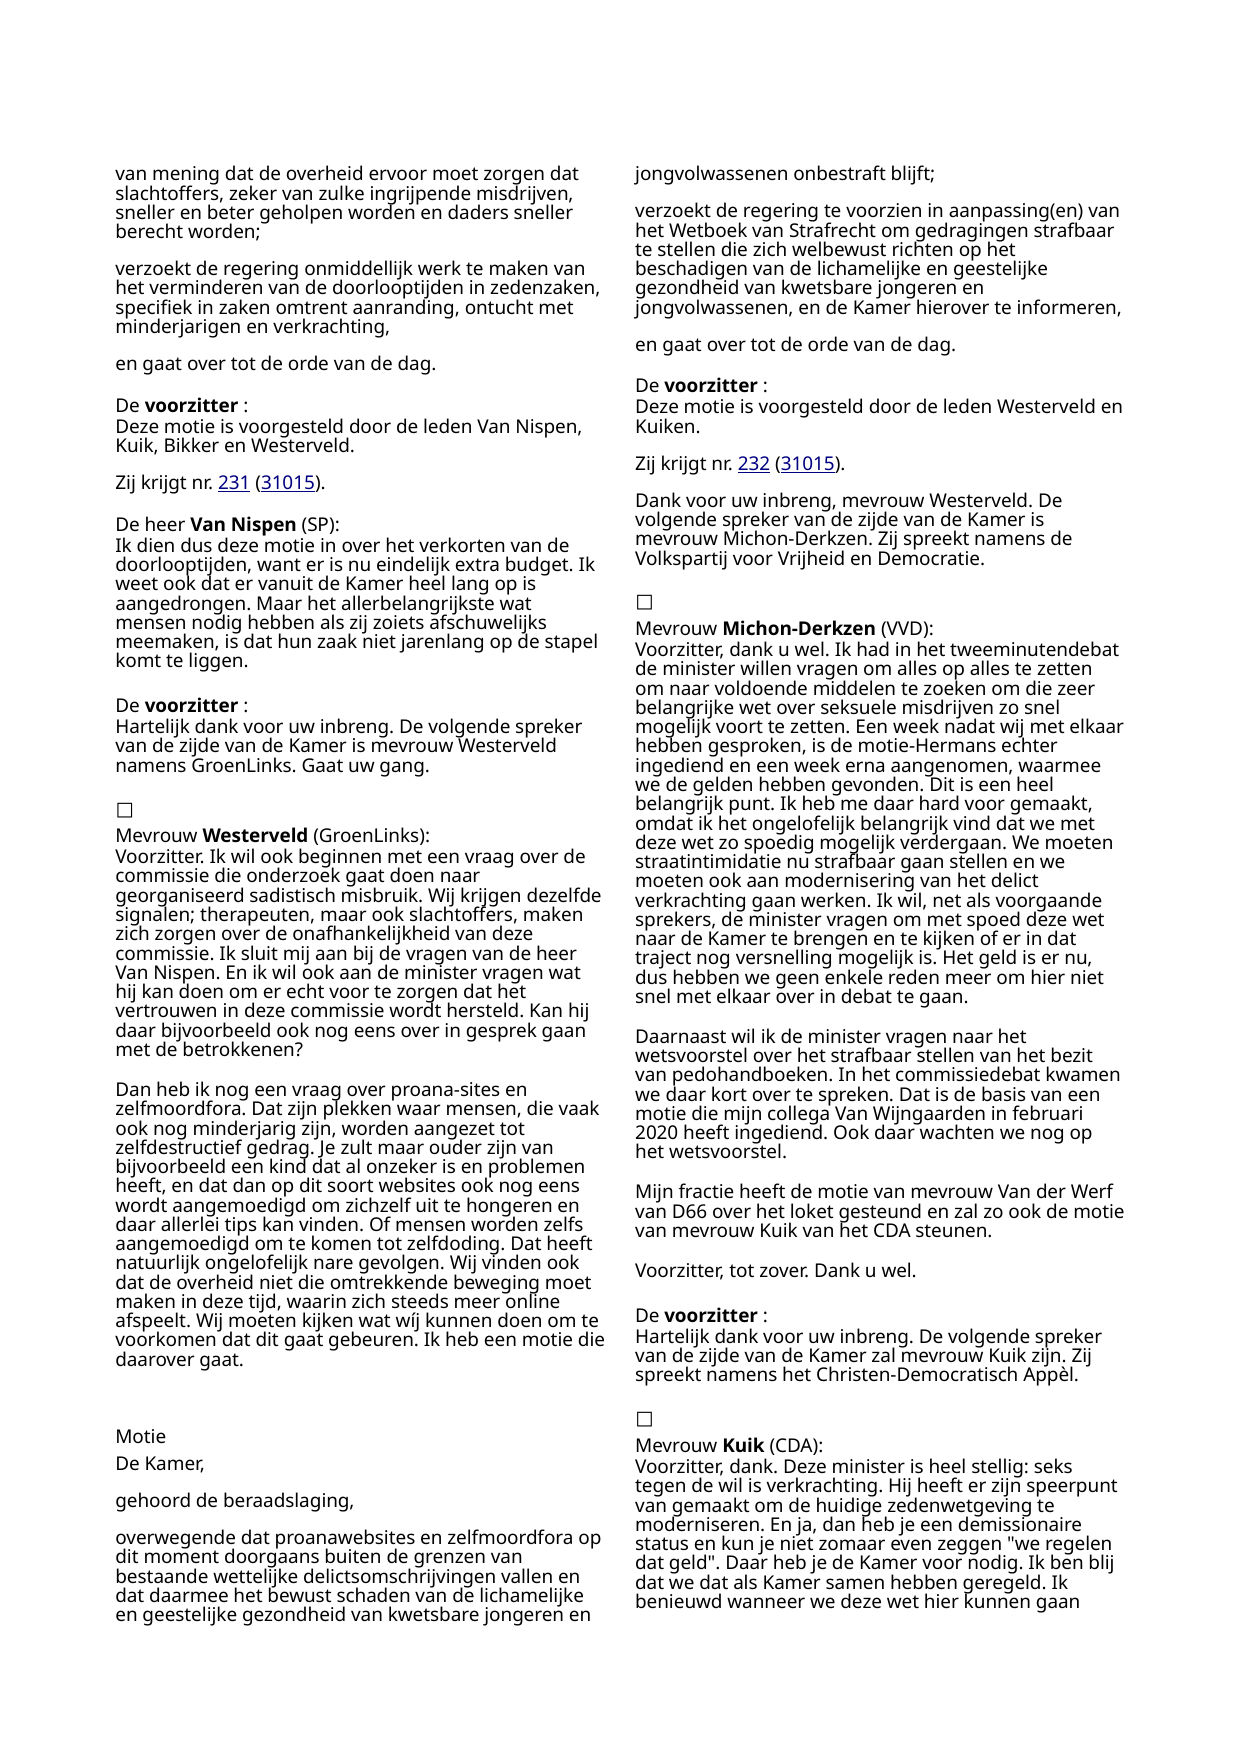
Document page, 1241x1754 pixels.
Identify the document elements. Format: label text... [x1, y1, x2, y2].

text Zij krijgt nr. 231 (31015). [115, 474, 605, 493]
text Deze motie is voorgesteld door de leden Westerveld en Kuiken. [635, 398, 1125, 437]
text De voorzitter : [115, 692, 605, 718]
text Mevrouw Michon-Derkzen (VVD): [635, 615, 1125, 641]
text Voorzitter, tot zover. Dank u wel. [635, 1262, 1125, 1281]
text ⬜ [115, 797, 605, 822]
text ⬜ [635, 589, 1125, 615]
text Hartelijk dank voor uw inbreng. De volgende spreker van de zijde van de Kamer zal mevrouw Kuik zijn. Zij spreekt namens het Christen-Democratisch Appèl. [635, 1328, 1125, 1386]
text jongvolwassenen onbestraft blijft; [635, 165, 1125, 184]
text Zij krijgt nr. 232 (31015). [635, 454, 1125, 474]
text verzoekt de regering te voorzien in aanpassing(en) van het Wetboek van Strafrecht om gedragingen strafbaar te stellen die zich welbewust richten op het beschadigen van de lichamelijke en geestelijke gezondheid van kwetsbare jongeren en jongvolwassenen, en de Kamer hierover te informeren, [635, 202, 1125, 318]
text Mevrouw Westerveld (GroenLinks): [115, 822, 605, 848]
text Motie [115, 1423, 605, 1449]
text verzoekt de regering onmiddellijk werk te maken van het verminderen van de doorlooptijden in zedenzaken, specifiek in zaken omtrent aanranding, ontucht met minderjarigen en verkrachting, [115, 260, 605, 337]
text De voorzitter : [635, 1302, 1125, 1328]
text De voorzitter : [635, 373, 1125, 398]
text Mevrouw Kuik (CDA): [635, 1432, 1125, 1458]
text Voorzitter, dank. Deze minister is heel stellig: seks tegen de wil is verkrachting. Hij heeft er zijn speerpunt van gemaakt om de huidige zedenwetgeving te moderniseren. En ja, dan heb je een demissionaire status en kun je niet zomaar even zeggen "we regelen dat geld". Daar heb je de Kamer voor nodig. Ik ben blij dat we dat als Kamer samen hebben geregeld. Ik benieuwd wanneer we deze wet hier kunnen gaan [635, 1458, 1125, 1612]
text en gaat over tot de orde van de dag. [115, 355, 605, 374]
text Hartelijk dank voor uw inbreng. De volgende spreker van de zijde van de Kamer is mevrouw Westerveld namens GroenLinks. Gaat uw gang. [115, 718, 605, 776]
text Voorzitter. Ik wil ook beginnen met een vraag over de commissie die onderzoek gaat doen naar georganiseerd sadistisch misbruik. Wij krijgen dezelfde signalen; therapeuten, maar ook slachtoffers, maken zich zorgen over de onafhankelijkheid van deze commissie. Ik sluit mij aan bij de vragen van de heer Van Nispen. En ik wil ook aan de minister vragen wat hij kan doen om er echt voor te zorgen dat het vertrouwen in deze commissie wordt hersteld. Kan hij daar bijvoorbeeld ook nog eens over in gesprek gaan met de betrokkenen? [115, 848, 605, 1060]
text en gaat over tot de orde van de dag. [635, 336, 1125, 355]
text Daarnaast wil ik de minister vragen naar het wetsvoorstel over het strafbaar stellen van het bezit van pedohandboeken. In het commissiedebat kwamen we daar kort over te spreken. Dat is de basis van een motie die mijn collega Van Wijngaarden in februari 2020 heeft ingediend. Ook daar wachten we nog op het wetsvoorstel. [635, 1028, 1125, 1163]
text gehoord de beraadslaging, [115, 1492, 605, 1511]
text Voorzitter, dank u wel. Ik had in het tweeminutendebat de minister willen vragen om alles op alles te zetten om naar voldoende middelen te zoeken om die zeer belangrijke wet over seksuele misdrijven zo snel mogelijk voort te zetten. Een week nadat wij met elkaar hebben gesproken, is de motie-Hermans echter ingediend en een week erna aangenomen, waarmee we de gelden hebben gevonden. Dit is een heel belangrijk punt. Ik heb me daar hard voor gemaakt, omdat ik het ongelofelijk belangrijk vind dat we met deze wet zo spoedig mogelijk verdergaan. We moeten straatintimidatie nu strafbaar gaan stellen en we moeten ook aan modernisering van het delict verkrachting gaan werken. Ik wil, net als voorgaande sprekers, de minister vragen om met spoed deze wet naar de Kamer te brengen en te kijken of er in dat traject nog versnelling mogelijk is. Het geld is er nu, dus hebben we geen enkele reden meer om hier niet snel met elkaar over in debat te gaan. [635, 641, 1125, 1007]
text overwegende dat proanawebsites en zelfmoordfora op dit moment doorgaans buiten de grenzen van bestaande wettelijke delictsomschrijvingen vallen en dat daarmee het bewust schaden van de lichamelijke en geestelijke gezondheid van kwetsbare jongeren en [115, 1529, 605, 1625]
text De Kamer, [115, 1455, 605, 1474]
text Dank voor uw inbreng, mevrouw Westerveld. De volgende spreker van de zijde van de Kamer is mevrouw Michon-Derkzen. Zij spreekt namens de Volkspartij voor Vrijheid en Democratie. [635, 492, 1125, 569]
text van mening dat de overheid ervoor moet zorgen dat slachtoffers, zeker van zulke ingrijpende misdrijven, sneller en beter geholpen worden en daders sneller berecht worden; [115, 165, 605, 242]
text Mijn fractie heeft de motie van mevrouw Van der Werf van D66 over het loket gesteund en zal zo ook de motie van mevrouw Kuik van het CDA steunen. [635, 1183, 1125, 1241]
text Ik dien dus deze motie in over het verkorten van de doorlooptijden, want er is nu eindelijk extra budget. Ik weet ook dat er vanuit de Kamer heel lang op is aangedrongen. Maar het allerbelangrijkste wat mensen nodig hebben als zij zoiets afschuwelijks meemaken, is dat hun zaak niet jarenlang op de stapel komt te liggen. [115, 537, 605, 672]
text Dan heb ik nog een vraag over proana-sites en zelfmoordfora. Dat zijn plekken waar mensen, die vaak ook nog minderjarig zijn, worden aangezet tot zelfdestructief gedrag. Je zult maar ouder zijn van bijvoorbeeld een kind dat al onzeker is en problemen heeft, en dat dan op dit soort websites ook nog eens wordt aangemoedigd om zichzelf uit te hongeren en daar allerlei tips kan vinden. Of mensen worden zelfs aangemoedigd om te komen tot zelfdoding. Dat heeft natuurlijk ongelofelijk nare gevolgen. Wij vinden ook dat de overheid niet die omtrekkende beweging moet maken in deze tijd, waarin zich steeds meer online afspeelt. Wij moeten kijken wat wíj kunnen doen om te voorkomen dat dit gaat gebeuren. Ik heb een motie die daarover gaat. [115, 1081, 605, 1370]
text De heer Van Nispen (SP): [115, 511, 605, 537]
text De voorzitter : [115, 392, 605, 418]
text Deze motie is voorgesteld door de leden Van Nispen, Kuik, Bikker en Westerveld. [115, 418, 605, 456]
text ⬜ [635, 1407, 1125, 1432]
